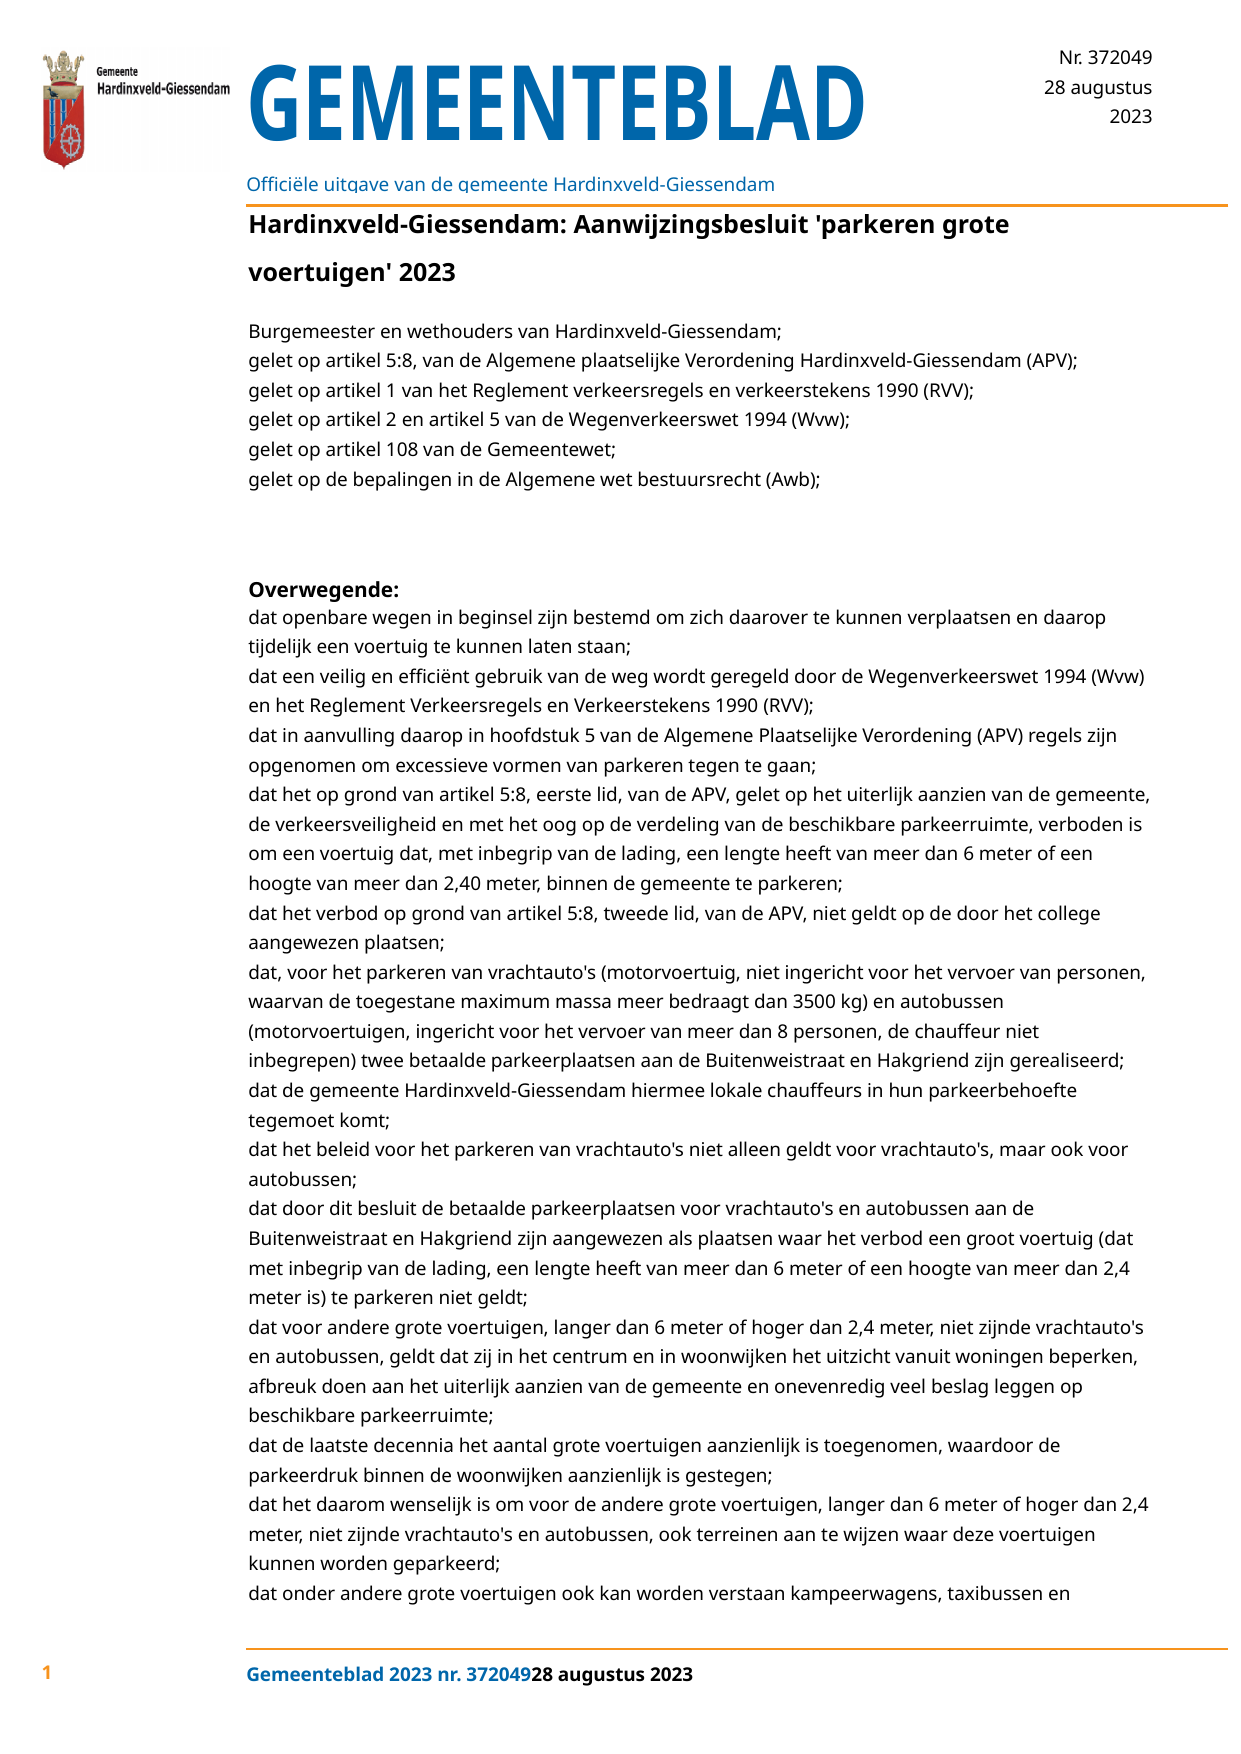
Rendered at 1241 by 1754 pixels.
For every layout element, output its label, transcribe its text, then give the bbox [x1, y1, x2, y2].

text dat het beleid voor het parkeren van vrachtauto's niet alleen geldt voor vrachtauto's, maar ook voor autobussen; [248, 1136, 1152, 1192]
text gelet op de bepalingen in de Algemene wet bestuursrecht (Awb); [248, 466, 1152, 492]
text dat het op grond van artikel 5:8, eerste lid, van de APV, gelet op het uiterlijk aanzien van de gemeente, de verkeersveiligheid en met het oog op de verdeling van de beschikbare parkeerruimte, verboden is om een voertuig dat, met inbegrip van de lading, een lengte heeft van meer dan 6 meter of een hoogte van meer dan 2,40 meter, binnen de gemeente te parkeren; [248, 781, 1152, 896]
text dat in aanvulling daarop in hoofdstuk 5 van de Algemene Plaatselijke Verordening (APV) regels zijn opgenomen om excessieve vormen van parkeren tegen te gaan; [248, 722, 1152, 777]
text dat openbare wegen in beginsel zijn bestemd om zich daarover te kunnen verplaatsen en daarop tijdelijk een voertuig te kunnen laten staan; [248, 604, 1152, 659]
text gelet op artikel 2 en artikel 5 van de Wegenverkeerswet 1994 (Wvw); [248, 407, 1152, 432]
text dat, voor het parkeren van vrachtauto's (motorvoertuig, niet ingericht voor het vervoer van personen, waarvan de toegestane maximum massa meer bedraagt dan 3500 kg) en autobussen (motorvoertuigen, ingericht voor het vervoer van meer dan 8 personen, de chauffeur niet inbegrepen) twee betaalde parkeerplaatsen aan de Buitenweistraat en Hakgriend zijn gerealiseerd; [248, 959, 1152, 1073]
text Burgemeester en wethouders van Hardinxveld-Giessendam; [248, 318, 1152, 344]
text dat de laatste decennia het aantal grote voertuigen aanzienlijk is toegenomen, waardoor de parkeerdruk binnen de woonwijken aanzienlijk is gestegen; [248, 1432, 1152, 1487]
text Overwegende: [248, 575, 1152, 604]
text dat het daarom wenselijk is om voor de andere grote voertuigen, langer dan 6 meter of hoger dan 2,4 meter, niet zijnde vrachtauto's en autobussen, ook terreinen aan te wijzen waar deze voertuigen kunnen worden geparkeerd; [248, 1491, 1152, 1576]
text dat het verbod op grond van artikel 5:8, tweede lid, van de APV, niet geldt op de door het college aangewezen plaatsen; [248, 900, 1152, 955]
text dat door dit besluit de betaalde parkeerplaatsen voor vrachtauto's en autobussen aan de Buitenweistraat en Hakgriend zijn aangewezen als plaatsen waar het verbod een groot voertuig (dat met inbegrip van de lading, een lengte heeft van meer dan 6 meter of een hoogte van meer dan 2,4 meter is) te parkeren niet geldt; [248, 1196, 1152, 1310]
text dat voor andere grote voertuigen, langer dan 6 meter of hoger dan 2,4 meter, niet zijnde vrachtauto's en autobussen, geldt dat zij in het centrum en in woonwijken het uitzicht vanuit woningen beperken, afbreuk doen aan het uiterlijk aanzien van de gemeente en onevenredig veel beslag leggen op beschikbare parkeerruimte; [248, 1314, 1152, 1428]
text gelet op artikel 108 van de Gemeentewet; [248, 436, 1152, 462]
picture [41, 47, 231, 172]
text gelet op artikel 1 van het Reglement verkeersregels en verkeerstekens 1990 (RVV); [248, 377, 1152, 403]
text dat een veilig en efficiënt gebruik van de weg wordt geregeld door de Wegenverkeerswet 1994 (Wvw) en het Reglement Verkeersregels en Verkeerstekens 1990 (RVV); [248, 663, 1152, 718]
text dat onder andere grote voertuigen ook kan worden verstaan kampeerwagens, taxibussen en [248, 1580, 1152, 1606]
text Hardinxveld-Giessendam: Aanwijzingsbesluit 'parkeren grote voertuigen' 2023 [248, 207, 1152, 288]
text gelet op artikel 5:8, van de Algemene plaatselijke Verordening Hardinxveld-Giessendam (APV); [248, 347, 1152, 373]
text dat de gemeente Hardinxveld-Giessendam hiermee lokale chauffeurs in hun parkeerbehoefte tegemoet komt; [248, 1077, 1152, 1132]
